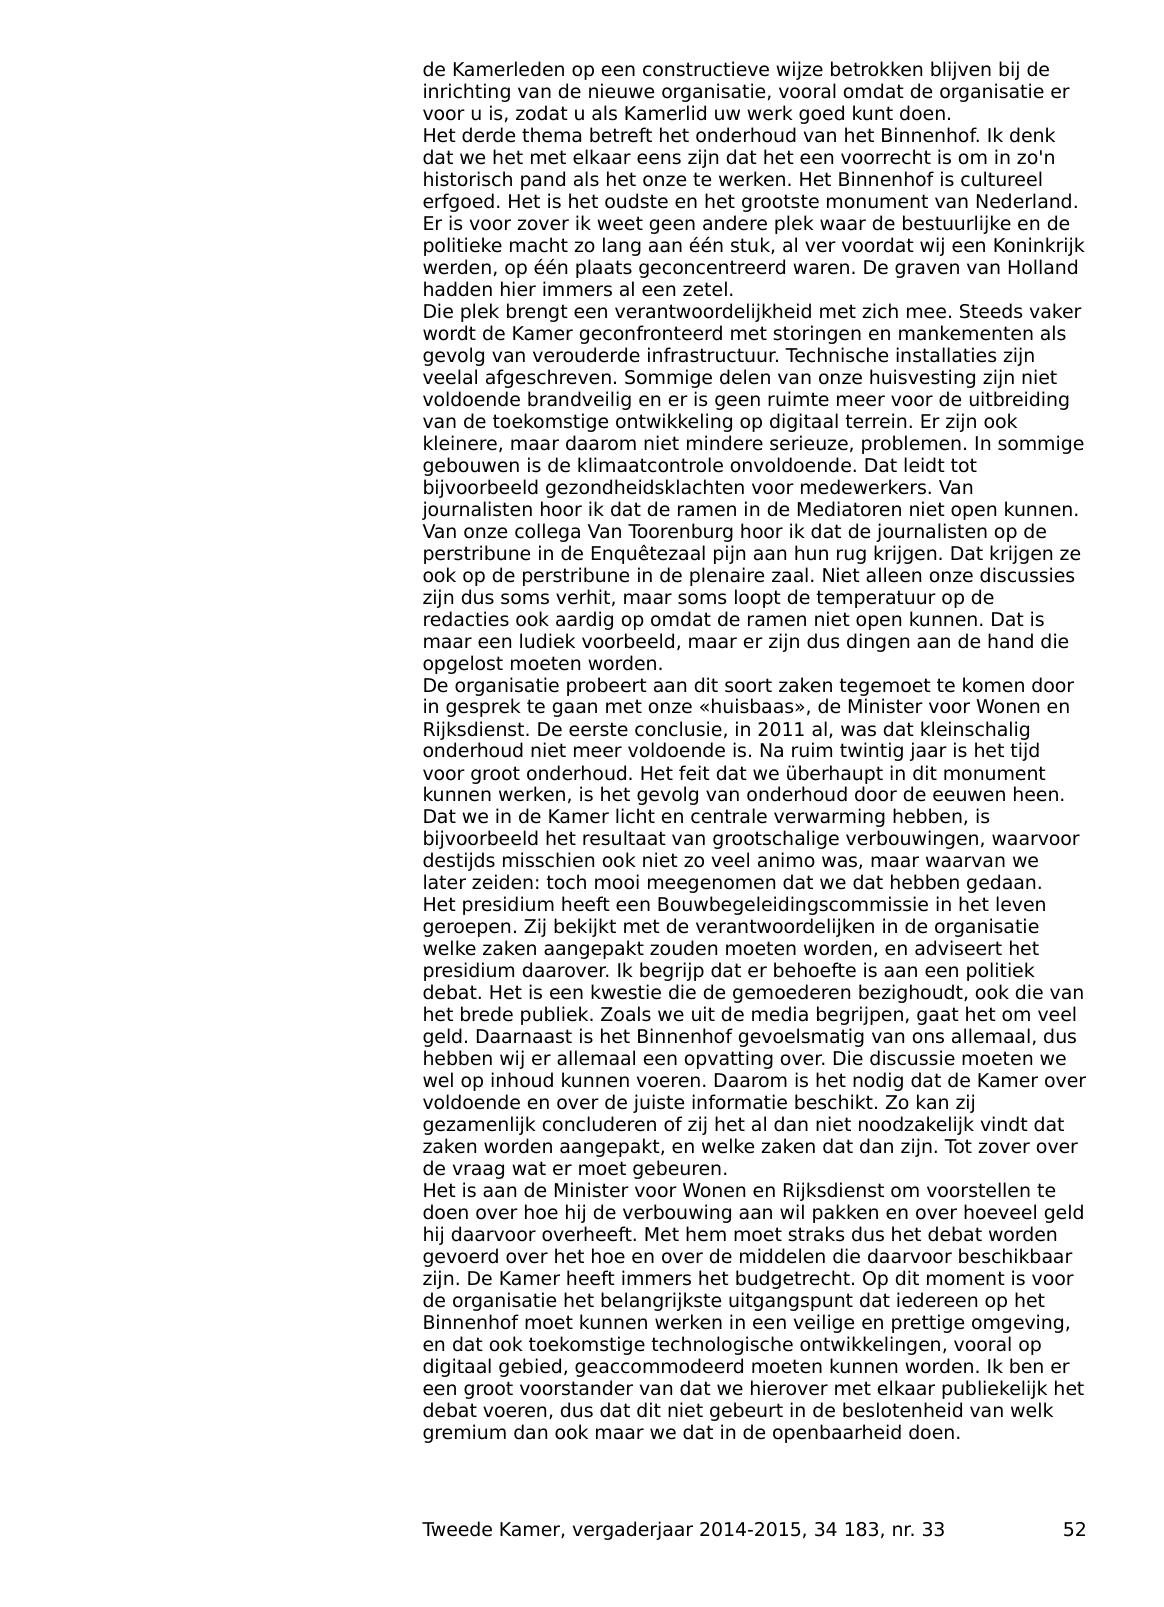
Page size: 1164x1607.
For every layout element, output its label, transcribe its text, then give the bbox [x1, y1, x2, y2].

text Die plek brengt een verantwoordelijkheid met zich mee. Steeds vaker wordt de Kamer geconfronteerd met storingen en mankementen als gevolg van verouderde infrastructuur. Technische installaties zijn veelal afgeschreven. Sommige delen van onze huisvesting zijn niet voldoende brandveilig en er is geen ruimte meer voor de uitbreiding van de toekomstige ontwikkeling op digitaal terrein. Er zijn ook kleinere, maar daarom niet mindere serieuze, problemen. In sommige gebouwen is de klimaatcontrole onvoldoende. Dat leidt tot bijvoorbeeld gezondheidsklachten voor medewerkers. Van journalisten hoor ik dat de ramen in de Mediatoren niet open kunnen. Van onze collega Van Toorenburg hoor ik dat de journalisten op de perstribune in de Enquêtezaal pijn aan hun rug krijgen. Dat krijgen ze ook op de perstribune in de plenaire zaal. Niet alleen onze discussies zijn dus soms verhit, maar soms loopt de temperatuur op de redacties ook aardig op omdat de ramen niet open kunnen. Dat is maar een ludiek voorbeeld, maar er zijn dus dingen aan de hand die opgelost moeten worden. [422, 301, 1087, 674]
text De organisatie probeert aan dit soort zaken tegemoet te komen door in gesprek te gaan met onze «huisbaas», de Minister voor Wonen en Rijksdienst. De eerste conclusie, in 2011 al, was dat kleinschalig onderhoud niet meer voldoende is. Na ruim twintig jaar is het tijd voor groot onderhoud. Het feit dat we überhaupt in dit monument kunnen werken, is het gevolg van onderhoud door de eeuwen heen. Dat we in de Kamer licht en centrale verwarming hebben, is bijvoorbeeld het resultaat van grootschalige verbouwingen, waarvoor destijds misschien ook niet zo veel animo was, maar waarvan we later zeiden: toch mooi meegenomen dat we dat hebben gedaan. [422, 674, 1087, 894]
text de Kamerleden op een constructieve wijze betrokken blijven bij de inrichting van de nieuwe organisatie, vooral omdat de organisatie er voor u is, zodat u als Kamerlid uw werk goed kunt doen. [422, 59, 1087, 125]
text Het presidium heeft een Bouwbegeleidingscommissie in het leven geroepen. Zij bekijkt met de verantwoordelijken in de organisatie welke zaken aangepakt zouden moeten worden, en adviseert het presidium daarover. Ik begrijp dat er behoefte is aan een politiek debat. Het is een kwestie die de gemoederen bezighoudt, ook die van het brede publiek. Zoals we uit de media begrijpen, gaat het om veel geld. Daarnaast is het Binnenhof gevoelsmatig van ons allemaal, dus hebben wij er allemaal een opvatting over. Die discussie moeten we wel op inhoud kunnen voeren. Daarom is het nodig dat de Kamer over voldoende en over de juiste informatie beschikt. Zo kan zij gezamenlijk concluderen of zij het al dan niet noodzakelijk vindt dat zaken worden aangepakt, en welke zaken dat dan zijn. Tot zover over de vraag wat er moet gebeuren. [422, 894, 1087, 1180]
text Het derde thema betreft het onderhoud van het Binnenhof. Ik denk dat we het met elkaar eens zijn dat het een voorrecht is om in zo'n historisch pand als het onze te werken. Het Binnenhof is cultureel erfgoed. Het is het oudste en het grootste monument van Nederland. Er is voor zover ik weet geen andere plek waar de bestuurlijke en de politieke macht zo lang aan één stuk, al ver voordat wij een Koninkrijk werden, op één plaats geconcentreerd waren. De graven van Holland hadden hier immers al een zetel. [422, 125, 1087, 301]
text Het is aan de Minister voor Wonen en Rijksdienst om voorstellen te doen over hoe hij de verbouwing aan wil pakken en over hoeveel geld hij daarvoor overheeft. Met hem moet straks dus het debat worden gevoerd over het hoe en over de middelen die daarvoor beschikbaar zijn. De Kamer heeft immers het budgetrecht. Op dit moment is voor de organisatie het belangrijkste uitgangspunt dat iedereen op het Binnenhof moet kunnen werken in een veilige en prettige omgeving, en dat ook toekomstige technologische ontwikkelingen, vooral op digitaal gebied, geaccommodeerd moeten kunnen worden. Ik ben er een groot voorstander van dat we hierover met elkaar publiekelijk het debat voeren, dus dat dit niet gebeurt in de beslotenheid van welk gremium dan ook maar we dat in de openbaarheid doen. [422, 1180, 1087, 1444]
